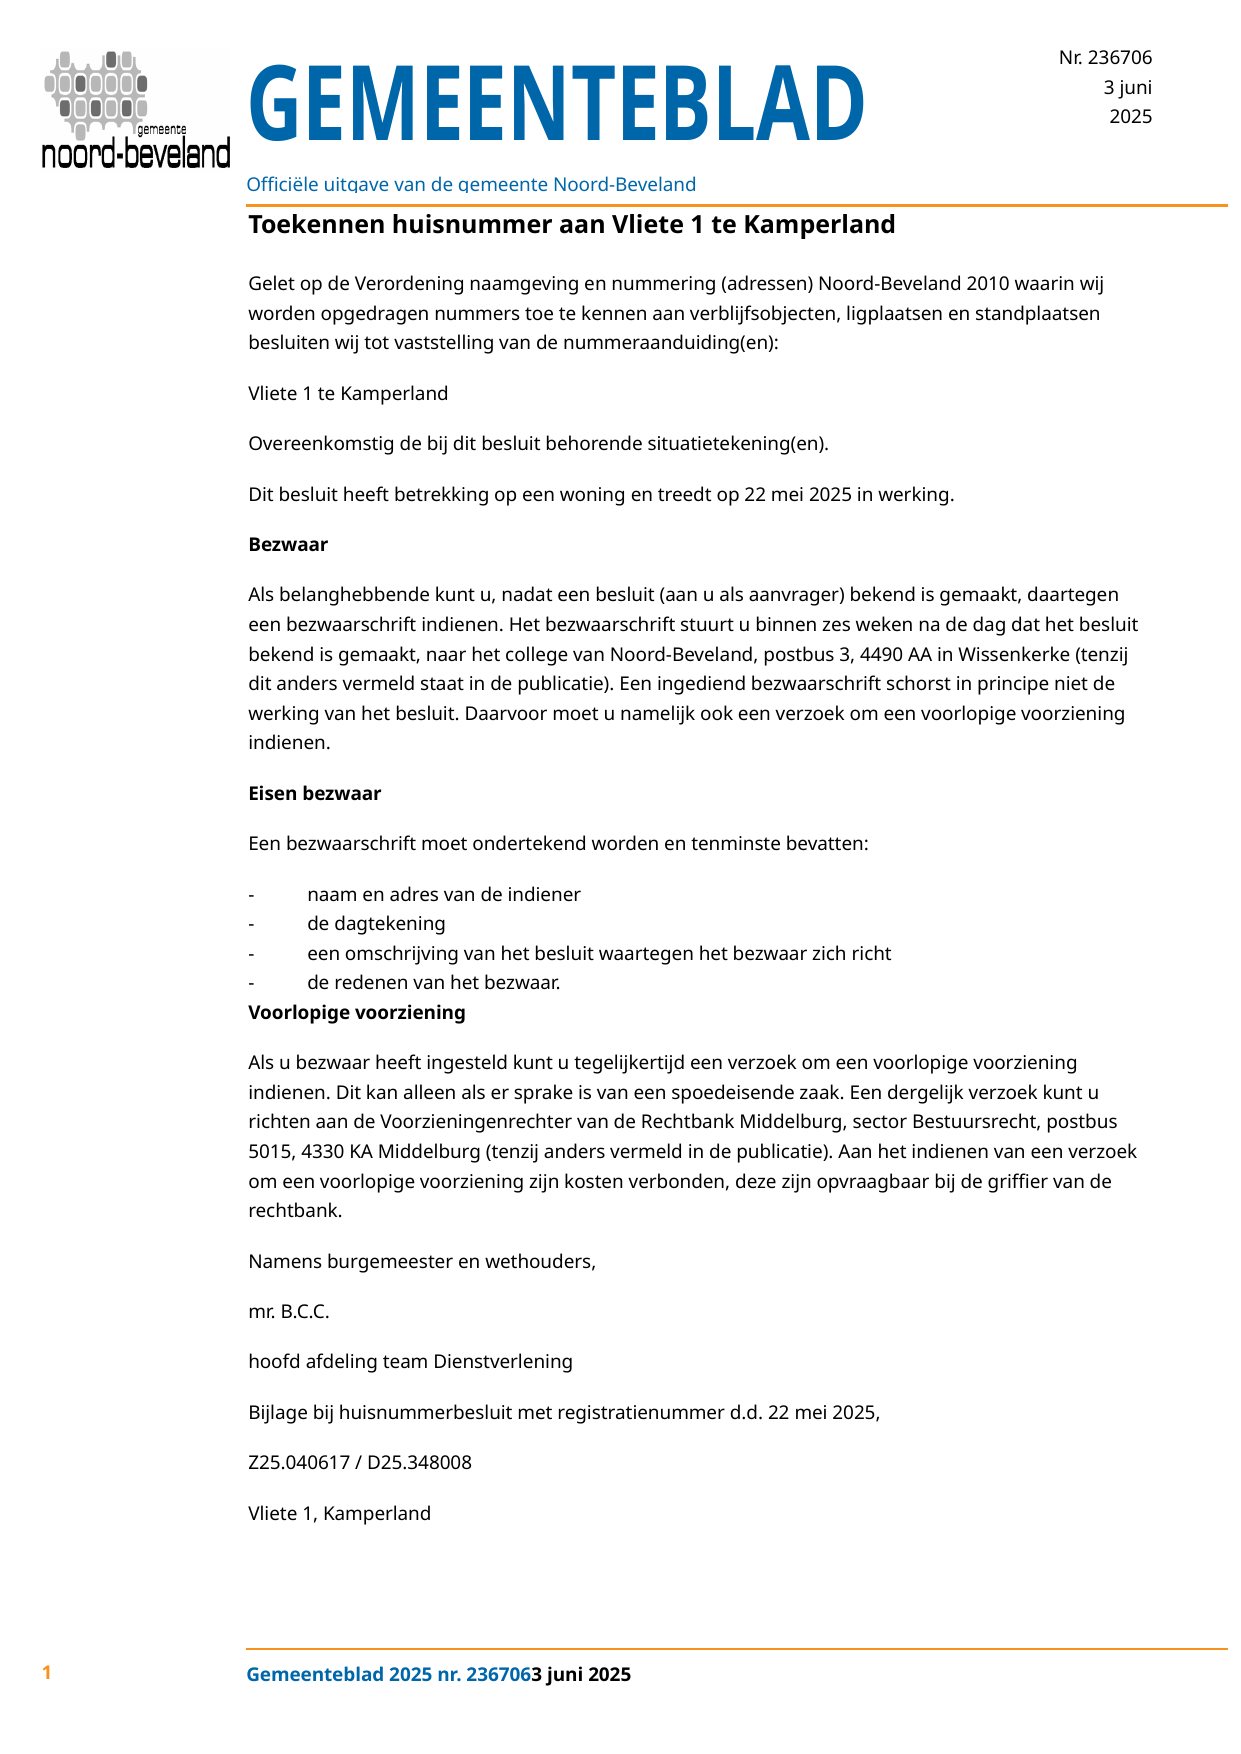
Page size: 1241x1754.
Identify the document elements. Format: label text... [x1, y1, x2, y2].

text Vliete 1, Kamperland [248, 1500, 1152, 1526]
text Bijlage bij huisnummerbesluit met registratienummer d.d. 22 mei 2025, [248, 1399, 1152, 1425]
text Toekennen huisnummer aan Vliete 1 te Kamperland [248, 207, 1152, 241]
text Een bezwaarschrift moet ondertekend worden en tenminste bevatten: [248, 830, 1152, 856]
text Als belanghebbende kunt u, nadat een besluit (aan u als aanvrager) bekend is gemaakt, daartegen een bezwaarschrift indienen. Het bezwaarschrift stuurt u binnen zes weken na de dag dat het besluit bekend is gemaakt, naar het college van Noord-Beveland, postbus 3, 4490 AA in Wissenkerke (tenzij dit anders vermeld staat in de publicatie). Een ingediend bezwaarschrift schorst in principe niet de werking van het besluit. Daarvoor moet u namelijk ook een verzoek om een voorlopige voorziening indienen. [248, 582, 1152, 755]
text Voorlopige voorziening [248, 999, 1152, 1025]
list een omschrijving van het besluit waartegen het bezwaar zich richt [248, 940, 1152, 966]
list de redenen van het bezwaar. [248, 969, 1152, 995]
text mr. B.C.C. [248, 1298, 1152, 1324]
text Als u bezwaar heeft ingesteld kunt u tegelijkertijd een verzoek om een voorlopige voorziening indienen. Dit kan alleen als er sprake is van een spoedeisende zaak. Een dergelijk verzoek kunt u richten aan de Voorzieningenrechter van de Rechtbank Middelburg, sector Bestuursrecht, postbus 5015, 4330 KA Middelburg (tenzij anders vermeld in de publicatie). Aan het indienen van een verzoek om een voorlopige voorziening zijn kosten verbonden, deze zijn opvraagbaar bij de griffier van de rechtbank. [248, 1049, 1152, 1223]
text Eisen bezwaar [248, 780, 1152, 806]
list naam en adres van de indiener [248, 881, 1152, 906]
text Gelet op de Verordening naamgeving en nummering (adressen) Noord-Beveland 2010 waarin wij worden opgedragen nummers toe te kennen aan verblijfsobjecten, ligplaatsen en standplaatsen besluiten wij tot vaststelling van de nummeraanduiding(en): [248, 270, 1152, 355]
list de dagtekening [248, 910, 1152, 936]
text Z25.040617 / D25.348008 [248, 1449, 1152, 1475]
text hoofd afdeling team Dienstverlening [248, 1349, 1152, 1374]
text Namens burgemeester en wethouders, [248, 1248, 1152, 1273]
text Vliete 1 te Kamperland [248, 380, 1152, 406]
text Dit besluit heeft betrekking op een woning en treedt op 22 mei 2025 in werking. [248, 481, 1152, 506]
picture [41, 47, 231, 172]
text Overeenkomstig de bij dit besluit behorende situatietekening(en). [248, 430, 1152, 456]
text Bezwaar [248, 531, 1152, 557]
